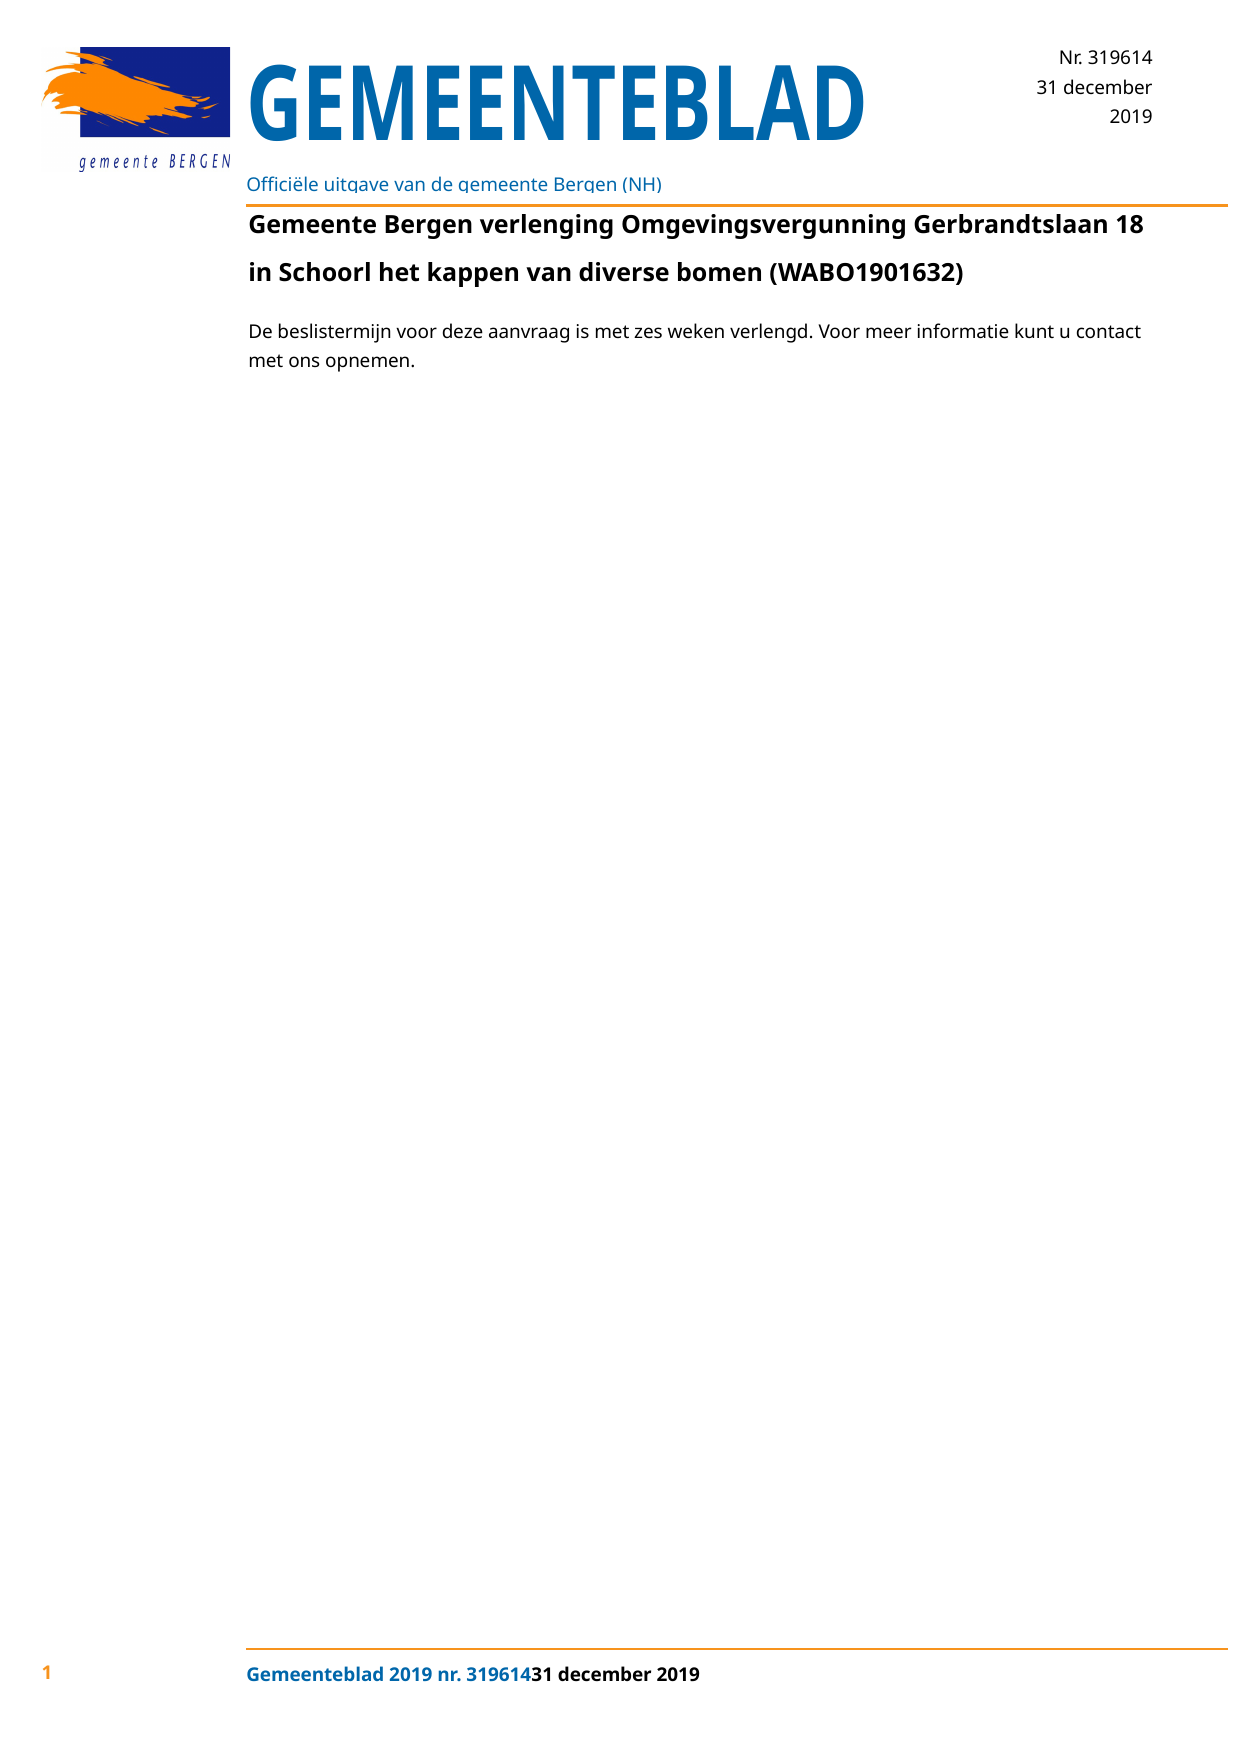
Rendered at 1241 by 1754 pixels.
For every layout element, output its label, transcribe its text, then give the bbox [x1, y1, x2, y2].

text De beslistermijn voor deze aanvraag is met zes weken verlengd. Voor meer informatie kunt u contact met ons opnemen. [248, 318, 1152, 373]
text Gemeente Bergen verlenging Omgevingsvergunning Gerbrandtslaan 18 in Schoorl het kappen van diverse bomen (WABO1901632) [248, 207, 1152, 288]
picture [41, 47, 231, 172]
